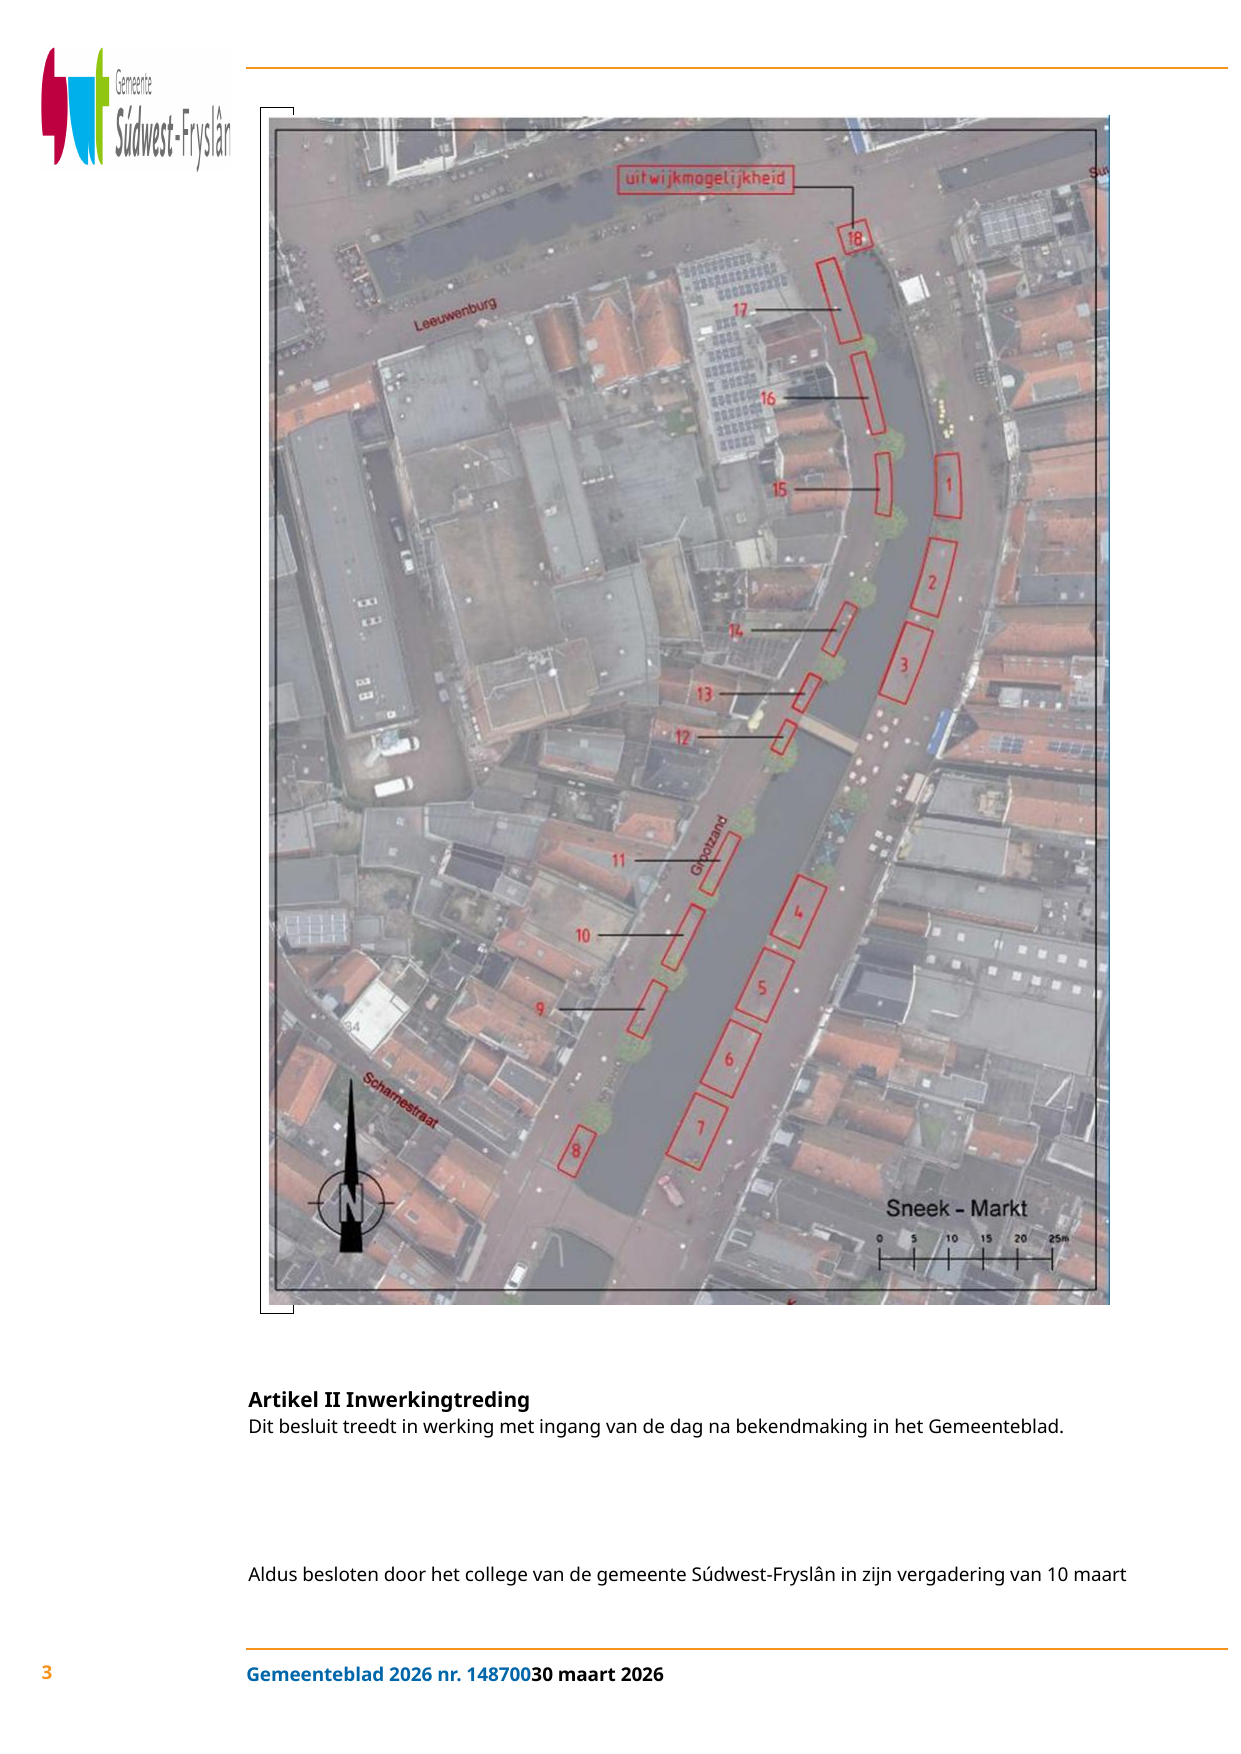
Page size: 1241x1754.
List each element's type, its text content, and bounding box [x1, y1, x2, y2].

picture [268, 115, 1110, 1305]
text Dit besluit treedt in werking met ingang van de dag na bekendmaking in het Gemeenteblad. [248, 1413, 1152, 1439]
picture [41, 47, 231, 172]
text Aldus besloten door het college van de gemeente Súdwest-Fryslân in zijn vergadering van 10 maart [248, 1561, 1152, 1587]
text Artikel II Inwerkingtreding [248, 1385, 1152, 1413]
